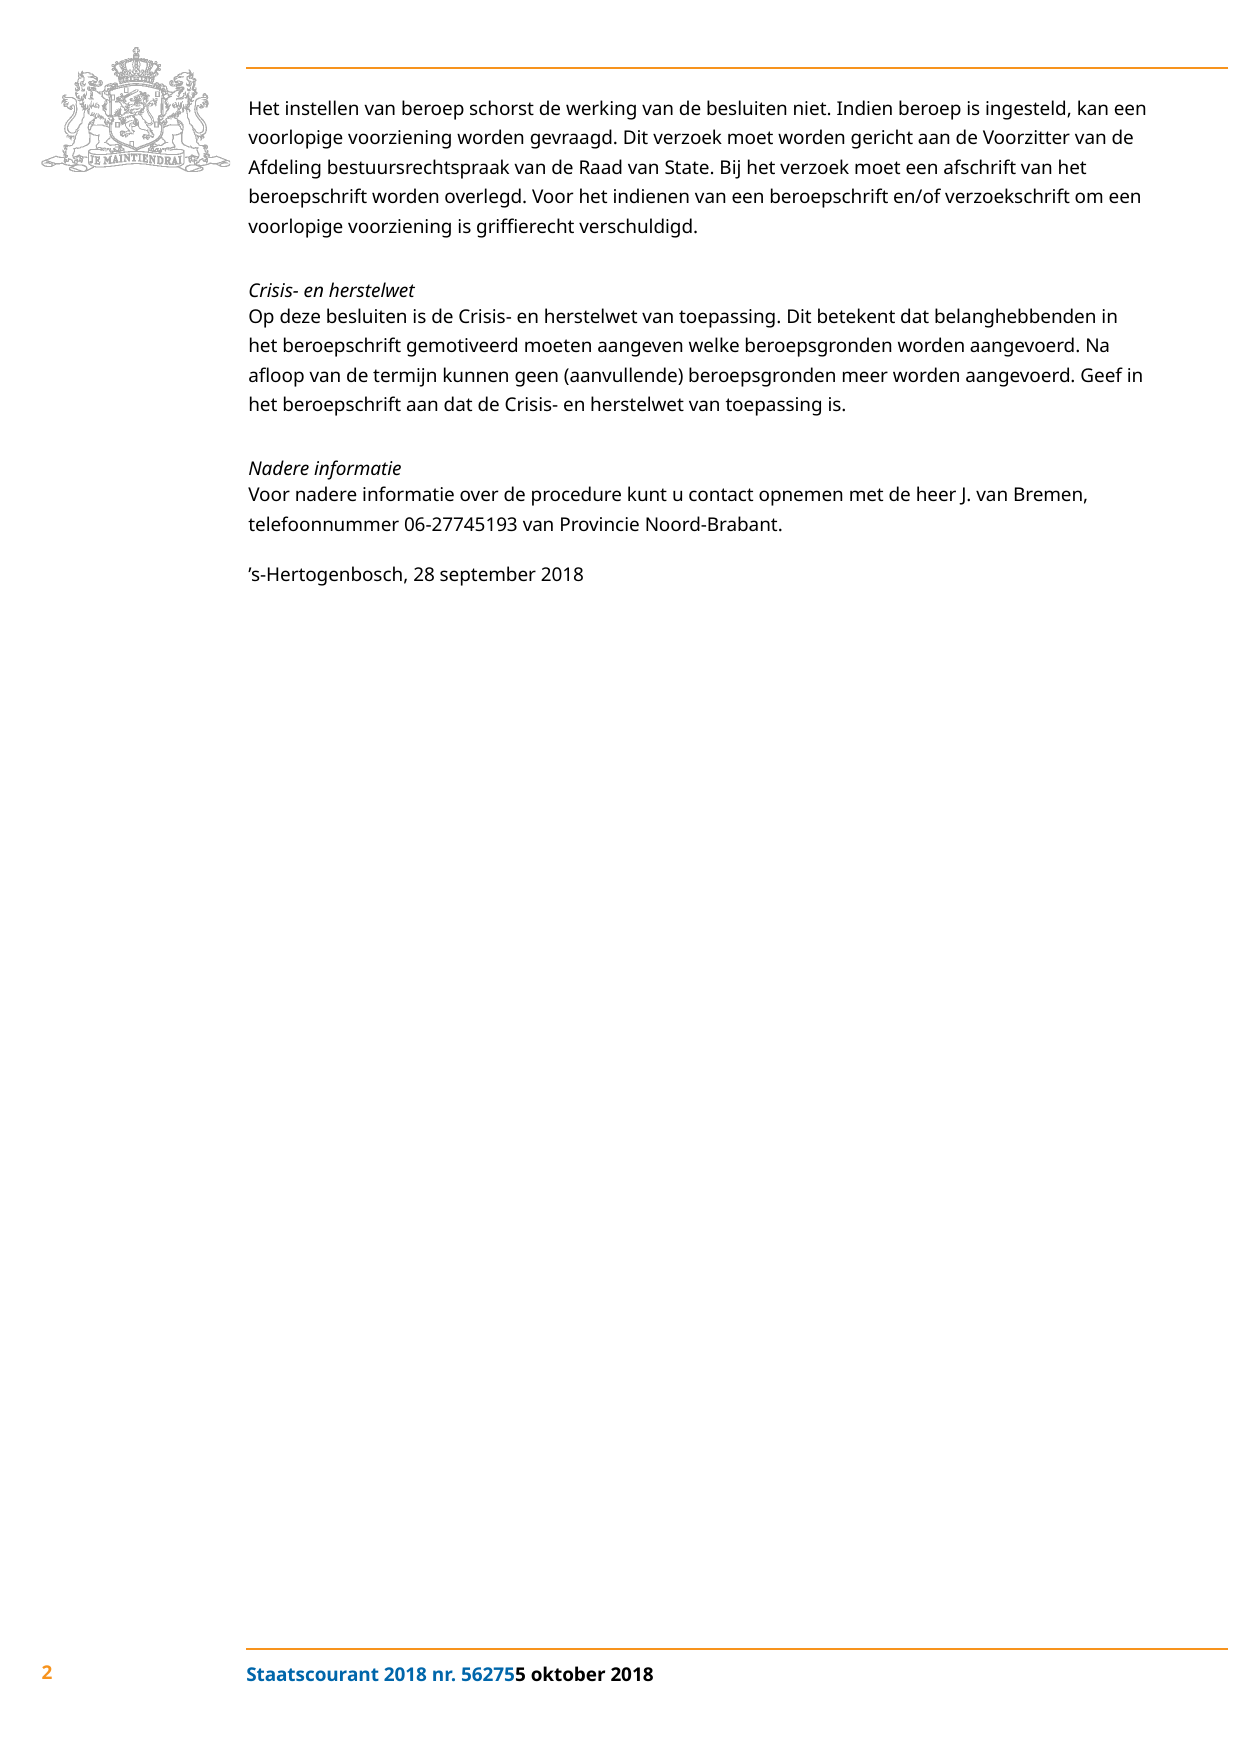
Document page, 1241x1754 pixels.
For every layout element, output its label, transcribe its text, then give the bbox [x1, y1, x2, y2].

text Nadere informatie [248, 456, 1152, 481]
text Het instellen van beroep schorst de werking van de besluiten niet. Indien beroep is ingesteld, kan een voorlopige voorziening worden gevraagd. Dit verzoek moet worden gericht aan de Voorzitter van de Afdeling bestuursrechtspraak van de Raad van State. Bij het verzoek moet een afschrift van het beroepschrift worden overlegd. Voor het indienen van een beroepschrift en/of verzoekschrift om een voorlopige voorziening is griffierecht verschuldigd. [248, 95, 1152, 239]
text Crisis- en herstelwet [248, 277, 1152, 303]
picture [41, 47, 231, 172]
text Voor nadere informatie over de procedure kunt u contact opnemen met de heer J. van Bremen, telefoonnummer 06-27745193 van Provincie Noord-Brabant. [248, 481, 1152, 537]
text ’s-Hertogenbosch, 28 september 2018 [248, 561, 1152, 587]
text Op deze besluiten is de Crisis- en herstelwet van toepassing. Dit betekent dat belanghebbenden in het beroepschrift gemotiveerd moeten aangeven welke beroepsgronden worden aangevoerd. Na afloop van de termijn kunnen geen (aanvullende) beroepsgronden meer worden aangevoerd. Geef in het beroepschrift aan dat de Crisis- en herstelwet van toepassing is. [248, 303, 1152, 417]
